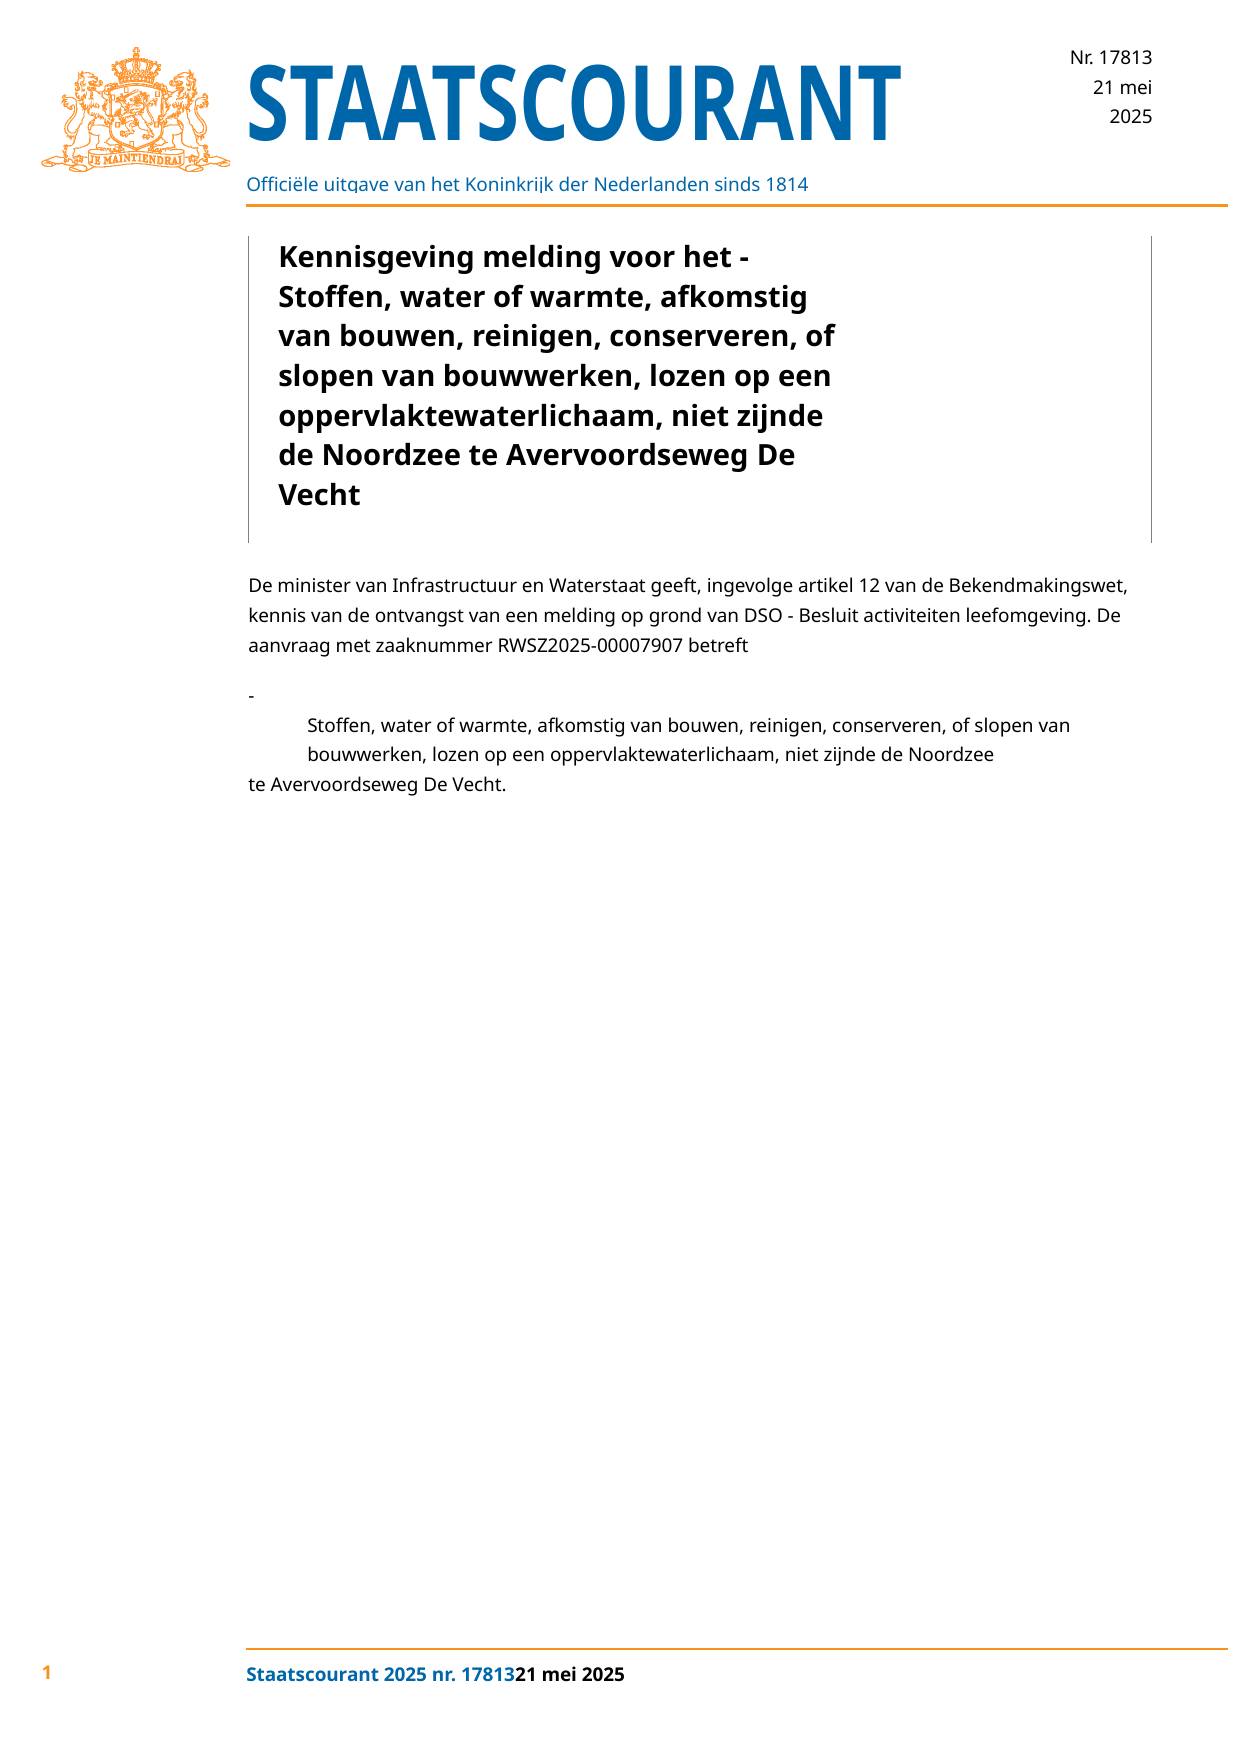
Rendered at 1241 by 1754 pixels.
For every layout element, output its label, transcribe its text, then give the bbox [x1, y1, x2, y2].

picture [912, 236, 1090, 414]
list Stoffen, water of warmte, afkomstig van bouwen, reinigen, conserveren, of slopen van bouwwerken, lozen op een oppervlaktewaterlichaam, niet zijnde de Noordzee [248, 712, 1152, 767]
text te Avervoordseweg De Vecht. [248, 771, 1152, 797]
text De minister van Infrastructuur en Waterstaat geeft, ingevolge artikel 12 van de Bekendmakingswet, kennis van de ontvangst van een melding op grond van DSO - Besluit activiteiten leefomgeving. De aanvraag met zaaknummer RWSZ2025-00007907 betreft [248, 573, 1152, 658]
picture [41, 47, 231, 172]
table_header [850, 414, 1151, 543]
table_header Kennisgeving melding voor het -Stoffen, water of warmte, afkomstig van bouwen, reinigen, conserveren, of slopen van bouwwerken, lozen op een oppervlaktewaterlichaam, niet zijnde de Noordzee te Avervoordseweg De Vecht [249, 236, 850, 543]
table_header [1090, 236, 1151, 413]
table_header [850, 236, 912, 413]
